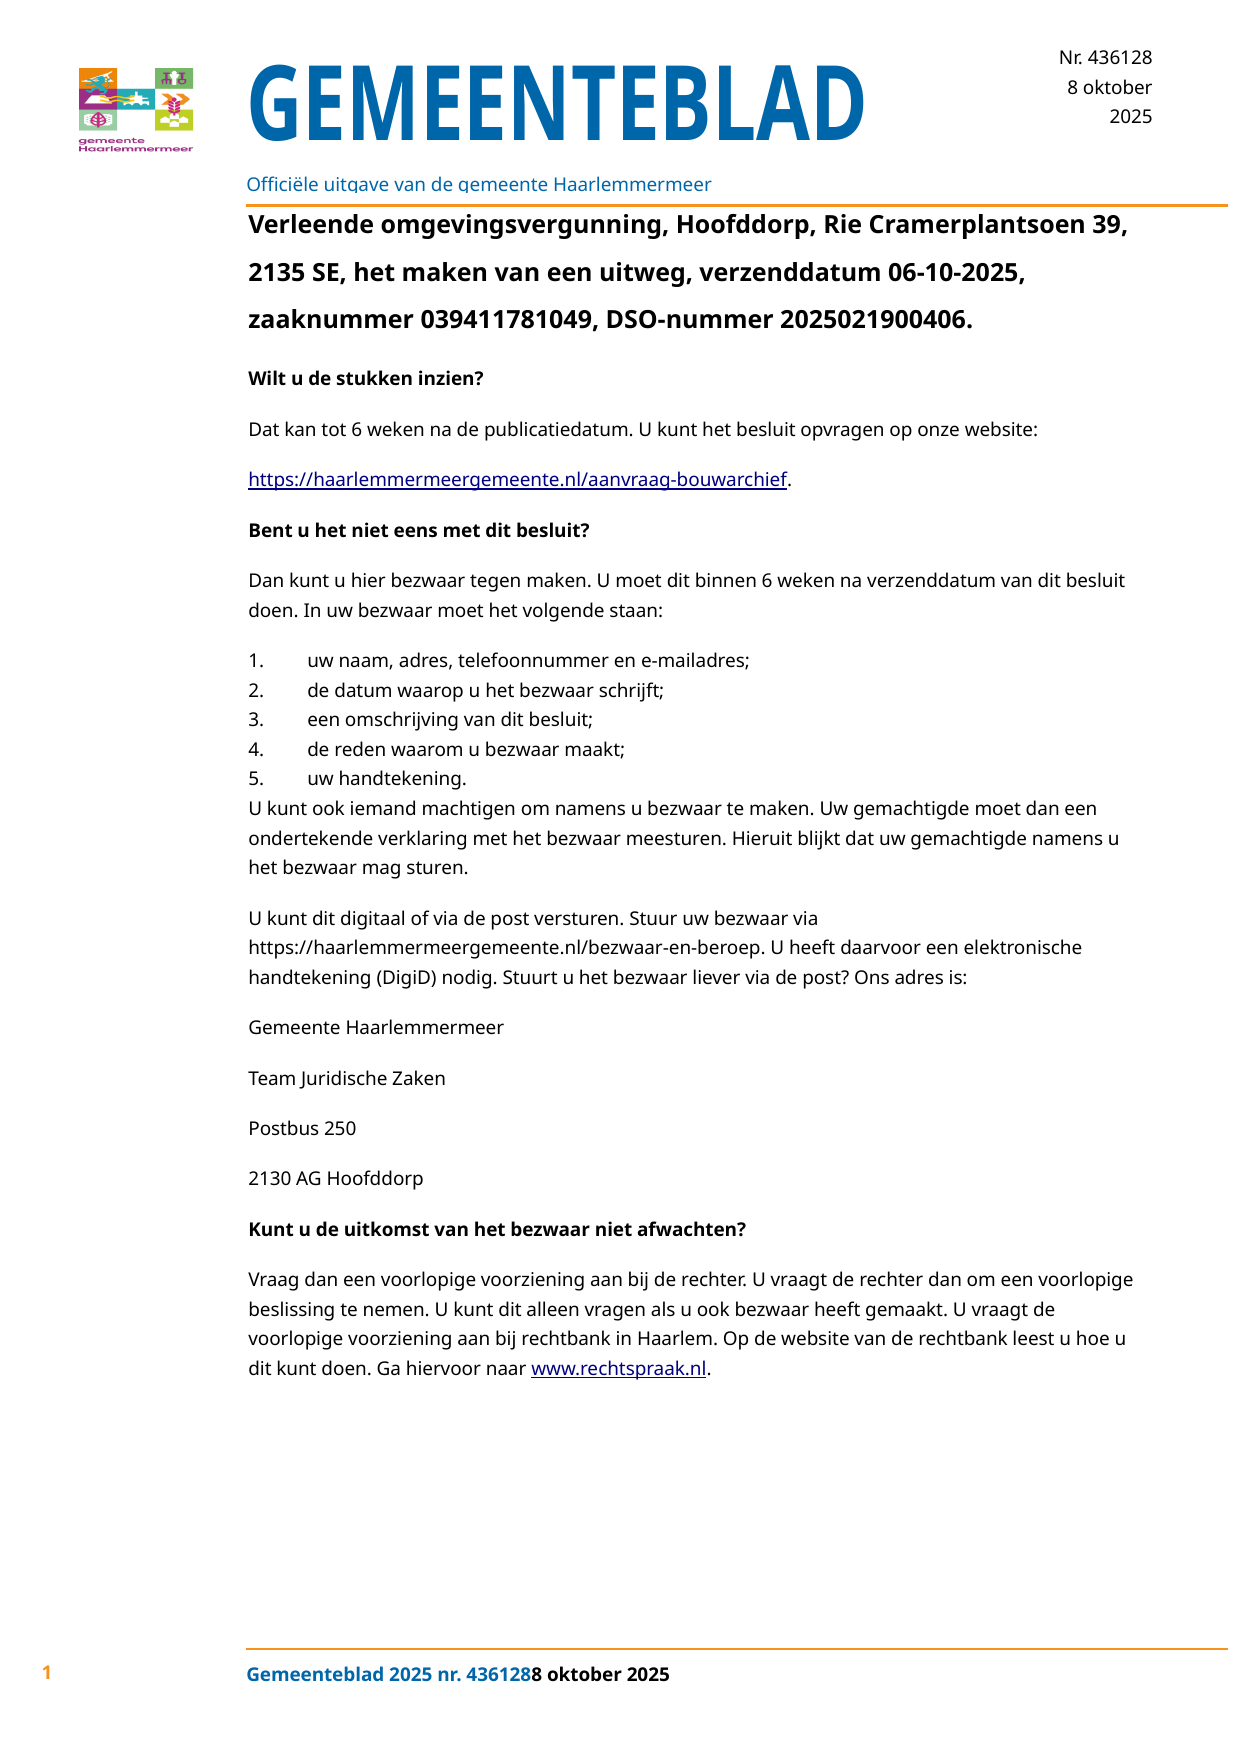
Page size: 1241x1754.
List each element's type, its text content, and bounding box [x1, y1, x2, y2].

text Vraag dan een voorlopige voorziening aan bij de rechter. U vraagt de rechter dan om een voorlopige beslissing te nemen. U kunt dit alleen vragen als u ook bezwaar heeft gemaakt. U vraagt de voorlopige voorziening aan bij rechtbank in Haarlem. Op de website van de rechtbank leest u hoe u dit kunt doen. Ga hiervoor naar www.rechtspraak.nl. [248, 1266, 1152, 1381]
text https://haarlemmermeergemeente.nl/aanvraag-bouwarchief. [248, 466, 1152, 492]
text Bent u het niet eens met dit besluit? [248, 517, 1152, 542]
list uw handtekening. [248, 766, 1152, 791]
text Team Juridische Zaken [248, 1065, 1152, 1090]
text Dan kunt u hier bezwaar tegen maken. U moet dit binnen 6 weken na verzenddatum van dit besluit doen. In uw bezwaar moet het volgende staan: [248, 567, 1152, 622]
list de datum waarop u het bezwaar schrijft; [248, 677, 1152, 702]
text Dat kan tot 6 weken na de publicatiedatum. U kunt het besluit opvragen op onze website: [248, 416, 1152, 442]
text U kunt dit digitaal of via de post versturen. Stuur uw bezwaar via https://haarlemmermeergemeente.nl/bezwaar-en-beroep. U heeft daarvoor een elektronische handtekening (DigiD) nodig. Stuurt u het bezwaar liever via de post? Ons adres is: [248, 905, 1152, 989]
picture [41, 47, 231, 172]
list een omschrijving van dit besluit; [248, 706, 1152, 732]
text Wilt u de stukken inzien? [248, 366, 1152, 391]
text Kunt u de uitkomst van het bezwaar niet afwachten? [248, 1216, 1152, 1242]
list de reden waarom u bezwaar maakt; [248, 736, 1152, 762]
text Verleende omgevingsvergunning, Hoofddorp, Rie Cramerplantsoen 39, 2135 SE, het maken van een uitweg, verzenddatum 06-10-2025, zaaknummer 039411781049, DSO-nummer 2025021900406. [248, 207, 1152, 336]
list uw naam, adres, telefoonnummer en e-mailadres; [248, 647, 1152, 673]
text Postbus 250 [248, 1115, 1152, 1141]
text 2130 AG Hoofddorp [248, 1166, 1152, 1191]
text U kunt ook iemand machtigen om namens u bezwaar te maken. Uw gemachtigde moet dan een ondertekende verklaring met het bezwaar meesturen. Hieruit blijkt dat uw gemachtigde namens u het bezwaar mag sturen. [248, 795, 1152, 880]
text Gemeente Haarlemmermeer [248, 1014, 1152, 1040]
